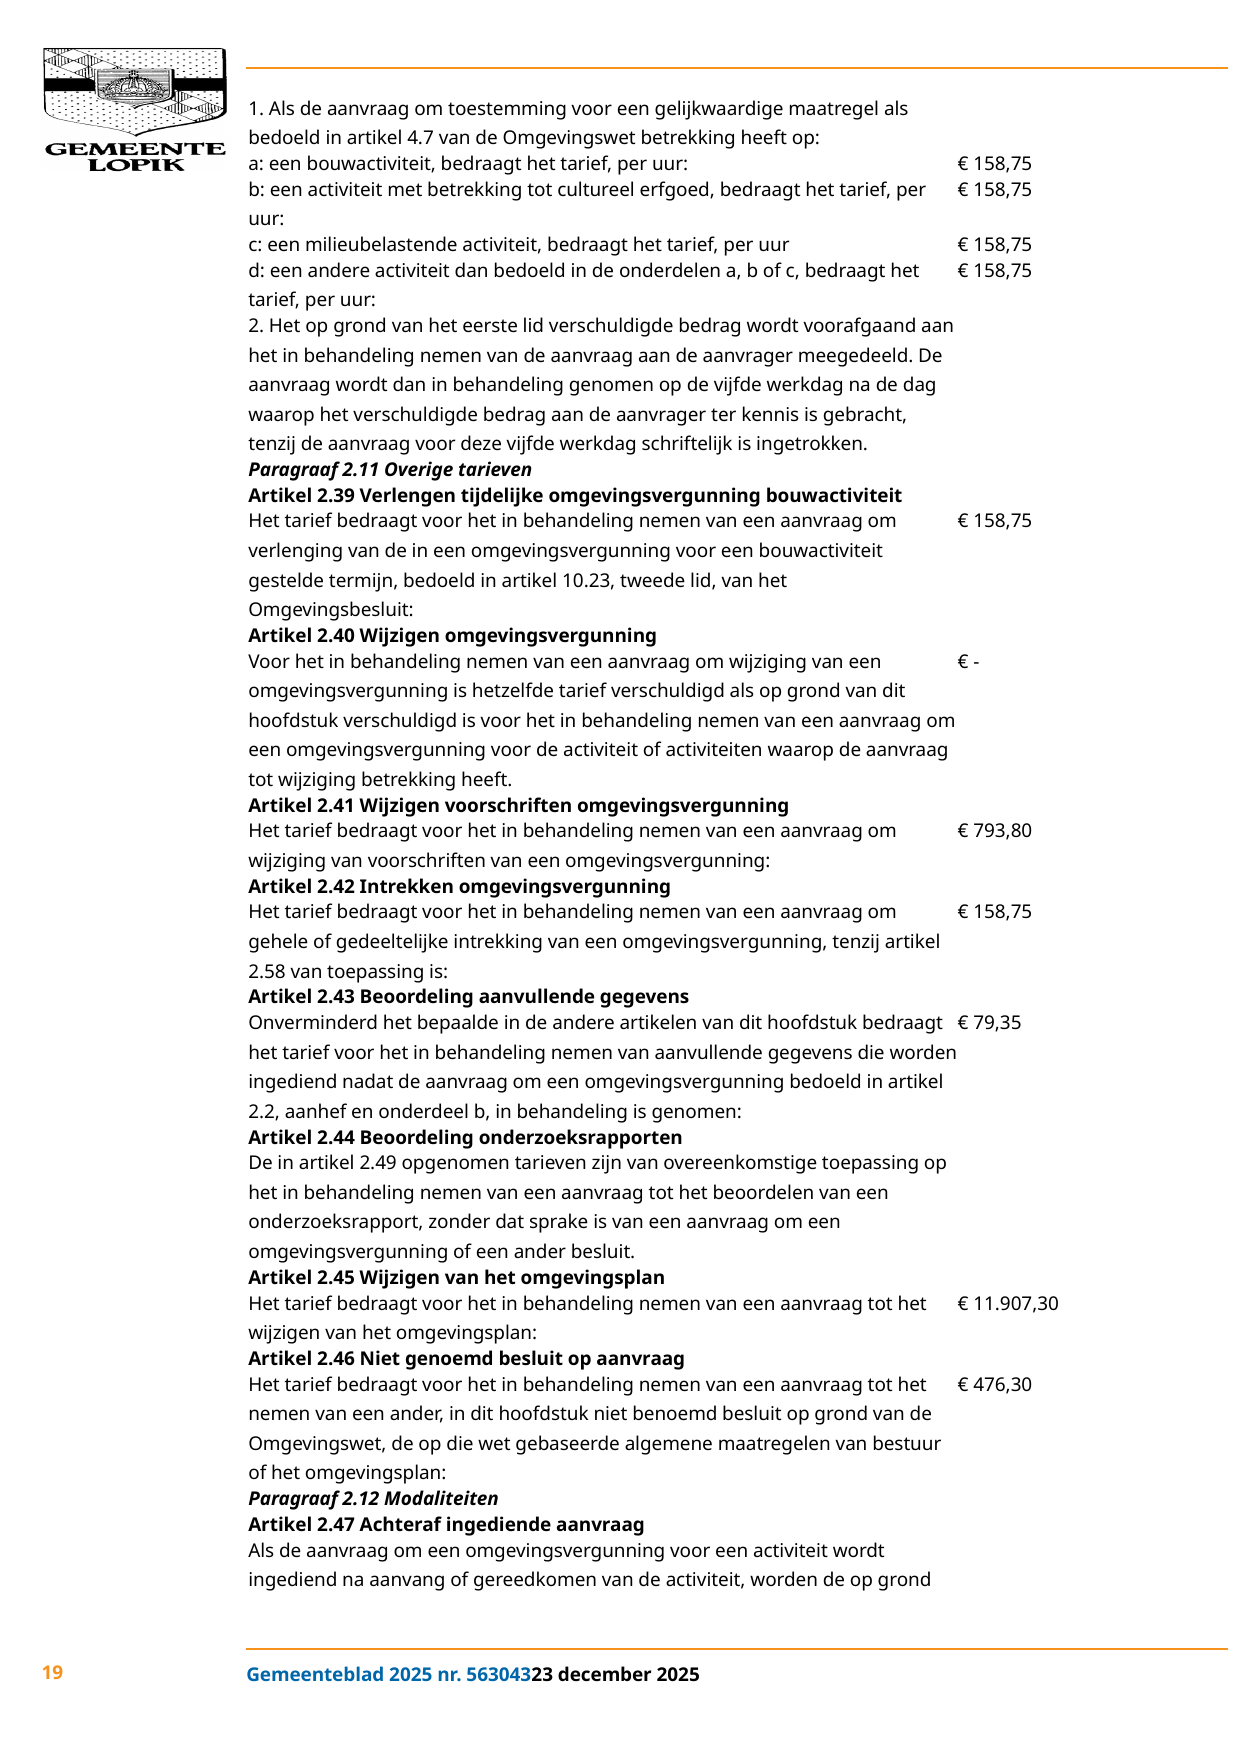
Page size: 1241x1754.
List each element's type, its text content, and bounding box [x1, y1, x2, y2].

table_cell d: een andere activiteit dan bedoeld in de onderdelen a, b of c, bedraagt het tarief, per uur: [248, 257, 957, 312]
table_cell Artikel 2.46 Niet genoemd besluit op aanvraag [248, 1345, 957, 1371]
table_cell Als de aanvraag om een omgevingsvergunning voor een activiteit wordt ingediend na aanvang of gereedkomen van de activiteit, worden de op grond [248, 1537, 957, 1592]
table_cell € 11.907,30 [958, 1290, 1152, 1345]
picture [41, 47, 231, 172]
table_cell Paragraaf 2.12 Modaliteiten [248, 1485, 957, 1511]
table_cell Paragraaf 2.11 Overige tarieven [248, 456, 957, 482]
table_cell € 158,75 [958, 176, 1152, 231]
table_cell Artikel 2.41 Wijzigen voorschriften omgevingsvergunning [248, 792, 957, 818]
table_cell Voor het in behandeling nemen van een aanvraag om wijziging van een omgevingsvergunning is hetzelfde tarief verschuldigd als op grond van dit hoofdstuk verschuldigd is voor het in behandeling nemen van een aanvraag om een omgevingsvergunning voor de activiteit of activiteiten waarop de aanvraag tot wijziging betrekking heeft. [248, 648, 957, 792]
table_cell [958, 1511, 1152, 1537]
table_cell Artikel 2.40 Wijzigen omgevingsvergunning [248, 622, 957, 648]
table_cell € 79,35 [958, 1009, 1152, 1124]
table_cell Het tarief bedraagt voor het in behandeling nemen van een aanvraag om gehele of gedeeltelijke intrekking van een omgevingsvergunning, tenzij artikel 2.58 van toepassing is: [248, 899, 957, 984]
table_cell 2. Het op grond van het eerste lid verschuldigde bedrag wordt voorafgaand aan het in behandeling nemen van de aanvraag aan de aanvrager meegedeeld. De aanvraag wordt dan in behandeling genomen op de vijfde werkdag na de dag waarop het verschuldigde bedrag aan de aanvrager ter kennis is gebracht, tenzij de aanvraag voor deze vijfde werkdag schriftelijk is ingetrokken. [248, 312, 957, 456]
table_cell Het tarief bedraagt voor het in behandeling nemen van een aanvraag om verlenging van de in een omgevingsvergunning voor een bouwactiviteit gestelde termijn, bedoeld in artikel 10.23, tweede lid, van het Omgevingsbesluit: [248, 508, 957, 622]
table_cell Artikel 2.44 Beoordeling onderzoeksrapporten [248, 1124, 957, 1149]
table_cell € 793,80 [958, 818, 1152, 873]
table_cell [958, 1345, 1152, 1371]
table_cell b: een activiteit met betrekking tot cultureel erfgoed, bedraagt het tarief, per uur: [248, 176, 957, 231]
table_cell Artikel 2.43 Beoordeling aanvullende gegevens [248, 984, 957, 1009]
table_cell [958, 312, 1152, 456]
table_cell [958, 482, 1152, 508]
table_cell Het tarief bedraagt voor het in behandeling nemen van een aanvraag tot het wijzigen van het omgevingsplan: [248, 1290, 957, 1345]
table_cell Het tarief bedraagt voor het in behandeling nemen van een aanvraag tot het nemen van een ander, in dit hoofdstuk niet benoemd besluit op grond van de Omgevingswet, de op die wet gebaseerde algemene maatregelen van bestuur of het omgevingsplan: [248, 1371, 957, 1485]
table_cell [958, 1264, 1152, 1290]
table_cell € 158,75 [958, 508, 1152, 622]
table_cell Artikel 2.47 Achteraf ingediende aanvraag [248, 1511, 957, 1537]
table_cell [958, 456, 1152, 482]
table_cell a: een bouwactiviteit, bedraagt het tarief, per uur: [248, 150, 957, 176]
table_cell [958, 1537, 1152, 1592]
table_cell € 476,30 [958, 1371, 1152, 1485]
table_cell € 158,75 [958, 150, 1152, 176]
table_cell Het tarief bedraagt voor het in behandeling nemen van een aanvraag om wijziging van voorschriften van een omgevingsvergunning: [248, 818, 957, 873]
table_cell € 158,75 [958, 257, 1152, 312]
table_cell De in artikel 2.49 opgenomen tarieven zijn van overeenkomstige toepassing op het in behandeling nemen van een aanvraag tot het beoordelen van een onderzoeksrapport, zonder dat sprake is van een aanvraag om een omgevingsvergunning of een ander besluit. [248, 1150, 957, 1264]
table_cell Artikel 2.39 Verlengen tijdelijke omgevingsvergunning bouwactiviteit [248, 482, 957, 508]
table_cell 1. Als de aanvraag om toestemming voor een gelijkwaardige maatregel als bedoeld in artikel 4.7 van de Omgevingswet betrekking heeft op: [248, 95, 957, 150]
table_cell [958, 984, 1152, 1009]
table_cell € - [958, 648, 1152, 792]
table_cell Artikel 2.45 Wijzigen van het omgevingsplan [248, 1264, 957, 1290]
table_cell € 158,75 [958, 231, 1152, 257]
table_cell Onverminderd het bepaalde in de andere artikelen van dit hoofdstuk bedraagt het tarief voor het in behandeling nemen van aanvullende gegevens die worden ingediend nadat de aanvraag om een omgevingsvergunning bedoeld in artikel 2.2, aanhef en onderdeel b, in behandeling is genomen: [248, 1009, 957, 1124]
table_cell [958, 873, 1152, 899]
table_cell [958, 1485, 1152, 1511]
table_cell [958, 1150, 1152, 1264]
table_cell [958, 95, 1152, 150]
table_cell € 158,75 [958, 899, 1152, 984]
table_cell [958, 622, 1152, 648]
table_cell [958, 1124, 1152, 1149]
table_cell c: een milieubelastende activiteit, bedraagt het tarief, per uur [248, 231, 957, 257]
table_cell [958, 792, 1152, 818]
table_cell Artikel 2.42 Intrekken omgevingsvergunning [248, 873, 957, 899]
